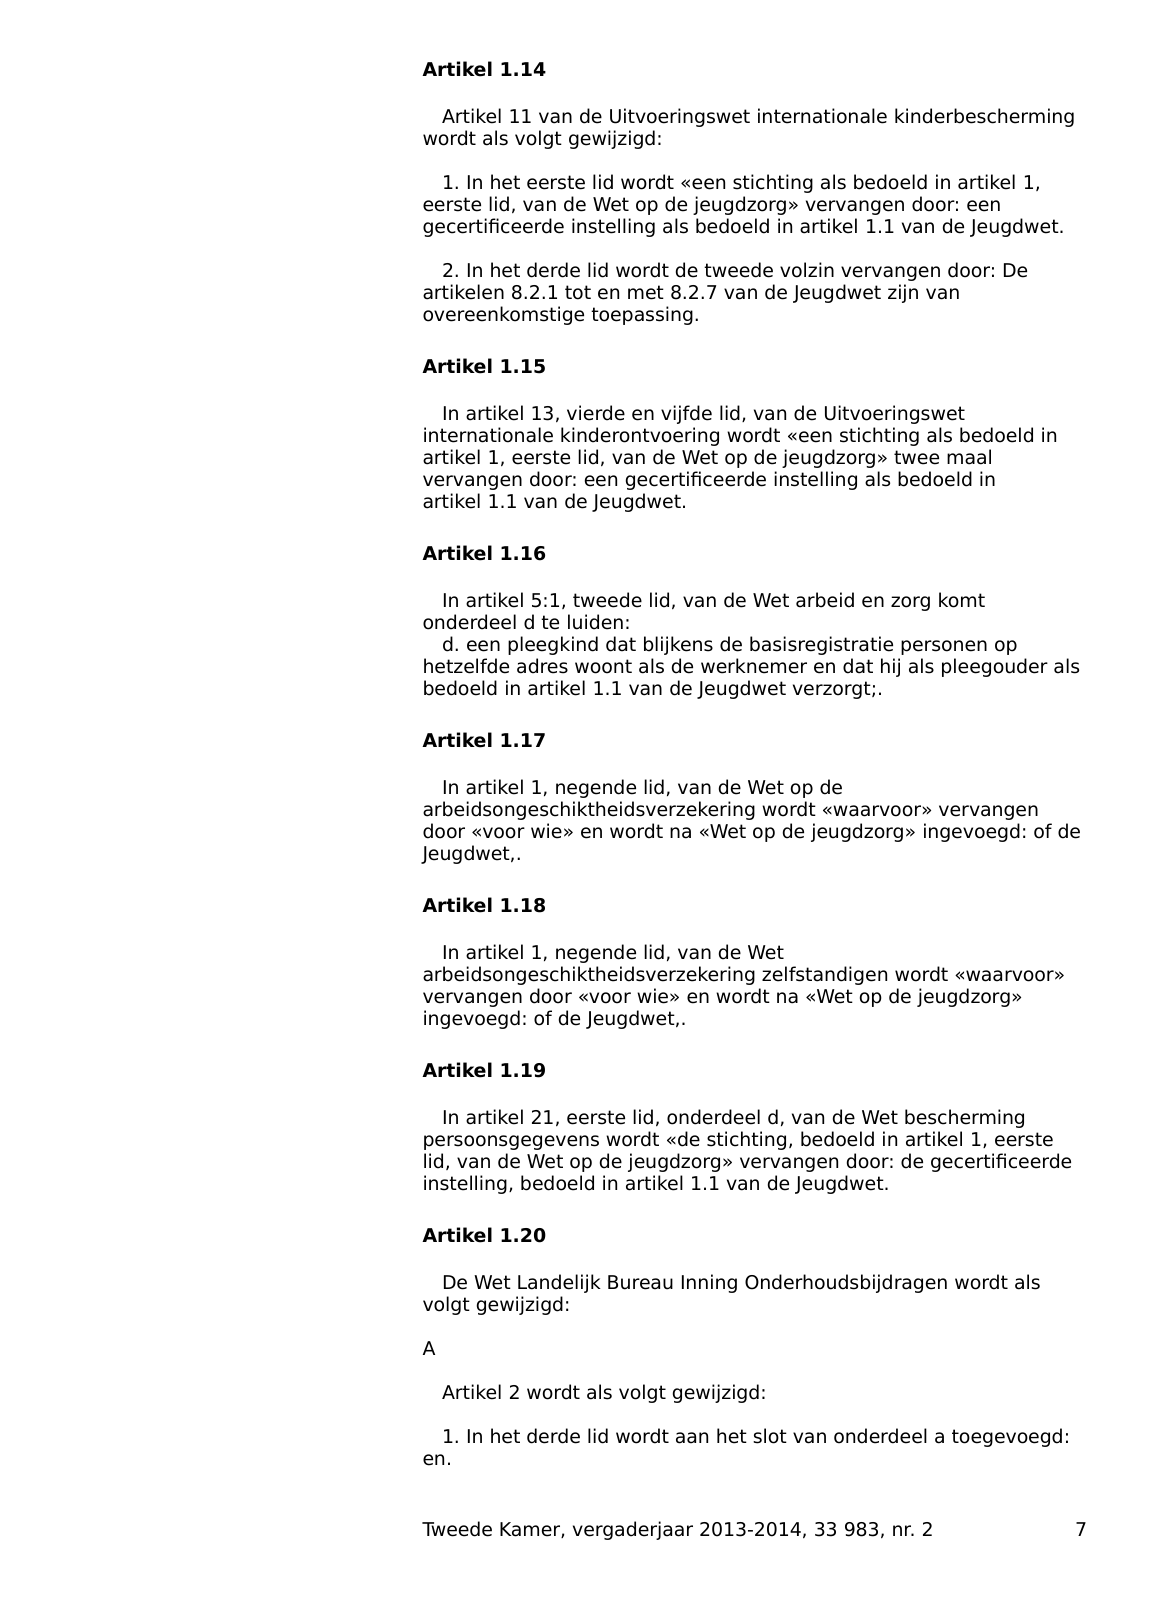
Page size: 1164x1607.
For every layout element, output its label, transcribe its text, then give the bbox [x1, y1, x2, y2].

text In artikel 1, negende lid, van de Wet arbeidsongeschiktheidsverzekering zelfstandigen wordt «waarvoor» vervangen door «voor wie» en wordt na «Wet op de jeugdzorg» ingevoegd: of de Jeugdwet,. [422, 942, 1087, 1030]
text In artikel 21, eerste lid, onderdeel d, van de Wet bescherming persoonsgegevens wordt «de stichting, bedoeld in artikel 1, eerste lid, van de Wet op de jeugdzorg» vervangen door: de gecertificeerde instelling, bedoeld in artikel 1.1 van de Jeugdwet. [422, 1107, 1087, 1195]
text In artikel 13, vierde en vijfde lid, van de Uitvoeringswet internationale kinderontvoering wordt «een stichting als bedoeld in artikel 1, eerste lid, van de Wet op de jeugdzorg» twee maal vervangen door: een gecertificeerde instelling als bedoeld in artikel 1.1 van de Jeugdwet. [422, 403, 1087, 513]
text 1. In het eerste lid wordt «een stichting als bedoeld in artikel 1, eerste lid, van de Wet op de jeugdzorg» vervangen door: een gecertificeerde instelling als bedoeld in artikel 1.1 van de Jeugdwet. [422, 172, 1087, 238]
text 2. In het derde lid wordt de tweede volzin vervangen door: De artikelen 8.2.1 tot en met 8.2.7 van de Jeugdwet zijn van overeenkomstige toepassing. [422, 260, 1087, 326]
subtitle Artikel 1.20 [422, 1225, 1087, 1247]
text 1. In het derde lid wordt aan het slot van onderdeel a toegevoegd: en. [422, 1426, 1087, 1470]
subtitle Artikel 1.18 [422, 895, 1087, 917]
subtitle Artikel 1.14 [422, 59, 1087, 81]
subtitle Artikel 1.16 [422, 543, 1087, 565]
text In artikel 5:1, tweede lid, van de Wet arbeid en zorg komt onderdeel d te luiden: [422, 590, 1087, 634]
text A [422, 1338, 1087, 1360]
text Artikel 2 wordt als volgt gewijzigd: [422, 1382, 1087, 1404]
text d. een pleegkind dat blijkens de basisregistratie personen op hetzelfde adres woont als de werknemer en dat hij als pleegouder als bedoeld in artikel 1.1 van de Jeugdwet verzorgt;. [422, 634, 1087, 700]
text De Wet Landelijk Bureau Inning Onderhoudsbijdragen wordt als volgt gewijzigd: [422, 1272, 1087, 1316]
text In artikel 1, negende lid, van de Wet op de arbeidsongeschiktheidsverzekering wordt «waarvoor» vervangen door «voor wie» en wordt na «Wet op de jeugdzorg» ingevoegd: of de Jeugdwet,. [422, 777, 1087, 865]
subtitle Artikel 1.17 [422, 730, 1087, 752]
subtitle Artikel 1.15 [422, 356, 1087, 378]
subtitle Artikel 1.19 [422, 1060, 1087, 1082]
text Artikel 11 van de Uitvoeringswet internationale kinderbescherming wordt als volgt gewijzigd: [422, 106, 1087, 150]
